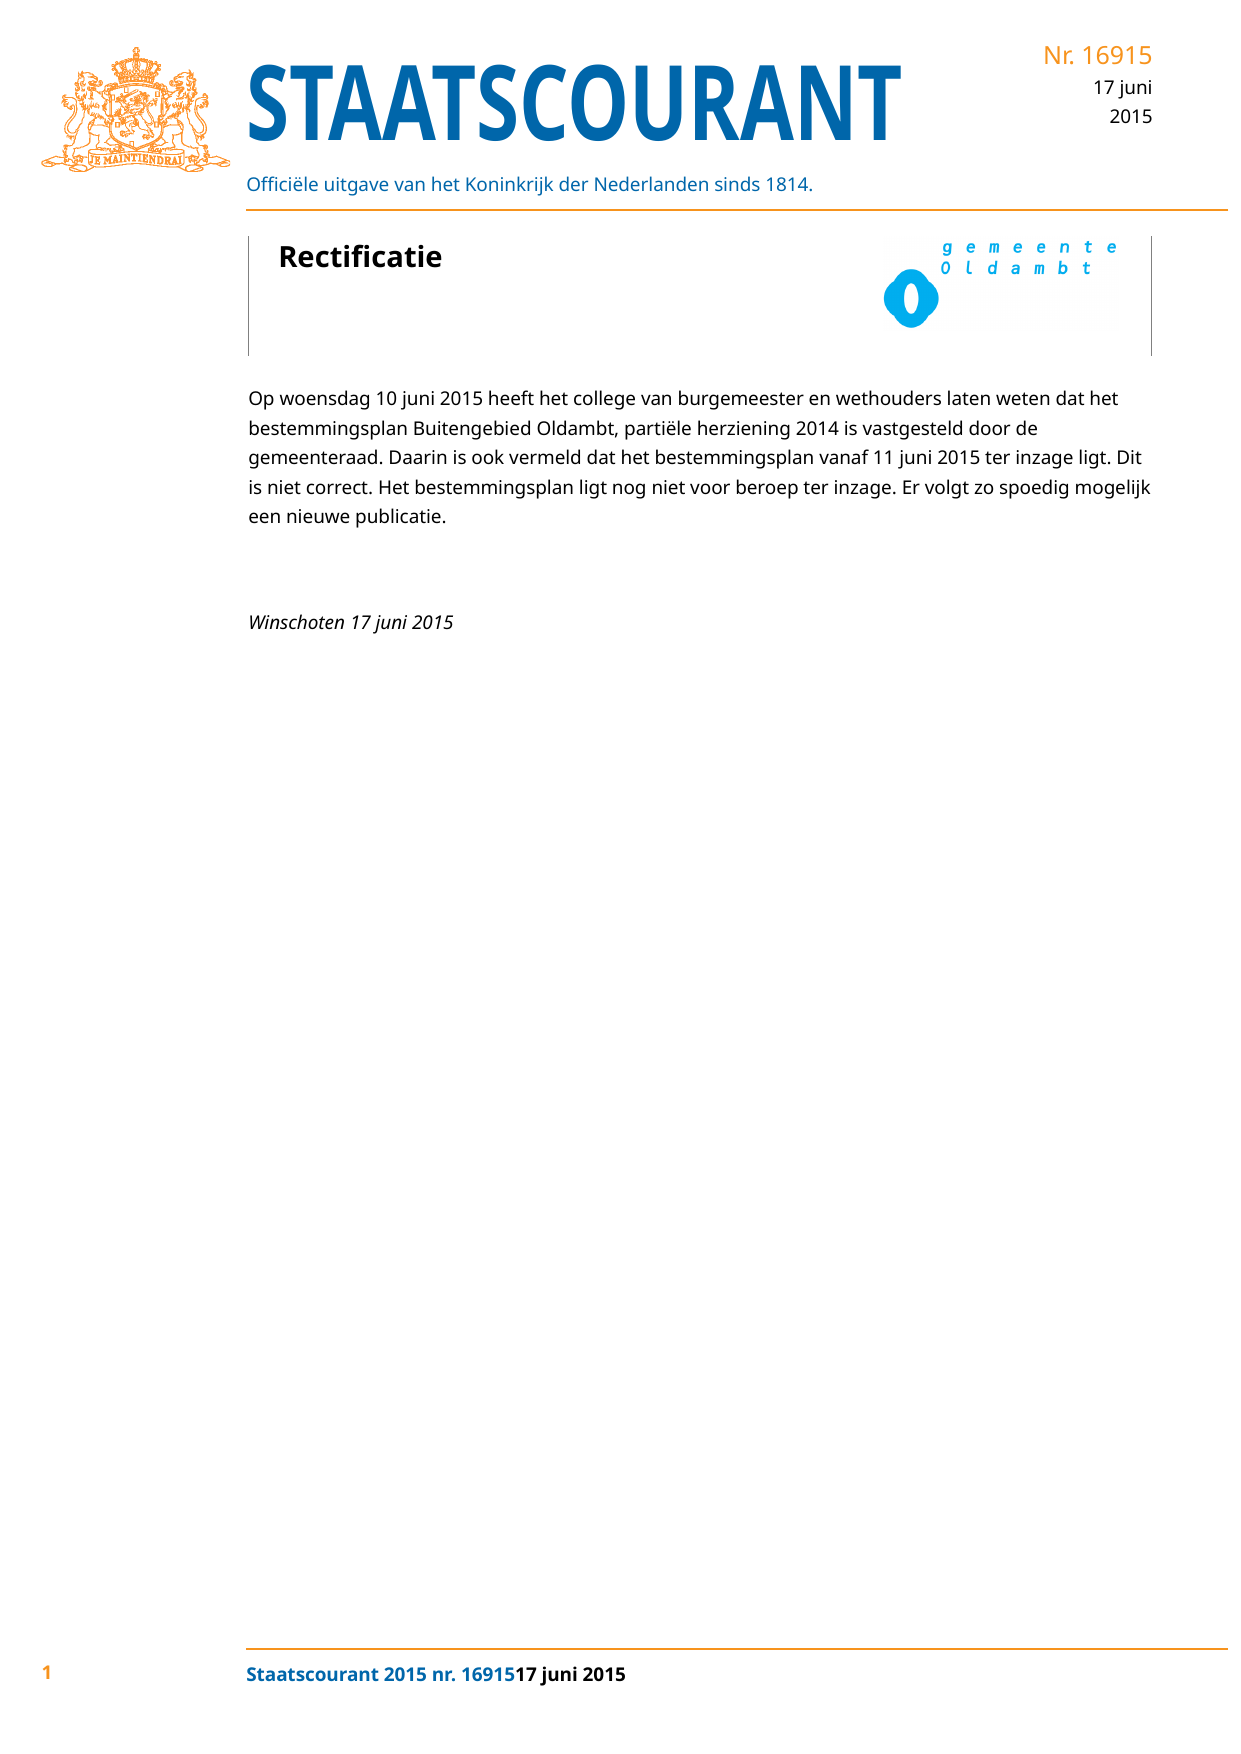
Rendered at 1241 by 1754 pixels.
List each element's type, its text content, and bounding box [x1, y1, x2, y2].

table_header Rectificatie [249, 236, 850, 356]
picture [41, 47, 231, 172]
picture [882, 236, 1119, 331]
text Winschoten 17 juni 2015 [248, 609, 1152, 635]
text Op woensdag 10 juni 2015 heeft het college van burgemeester en wethouders laten weten dat het bestemmingsplan Buitengebied Oldambt, partiële herziening 2014 is vastgesteld door de gemeenteraad. Daarin is ook vermeld dat het bestemmingsplan vanaf 11 juni 2015 ter inzage ligt. Dit is niet correct. Het bestemmingsplan ligt nog niet voor beroep ter inzage. Er volgt zo spoedig mogelijk een nieuwe publicatie. [248, 385, 1152, 529]
table_header [850, 236, 1151, 356]
